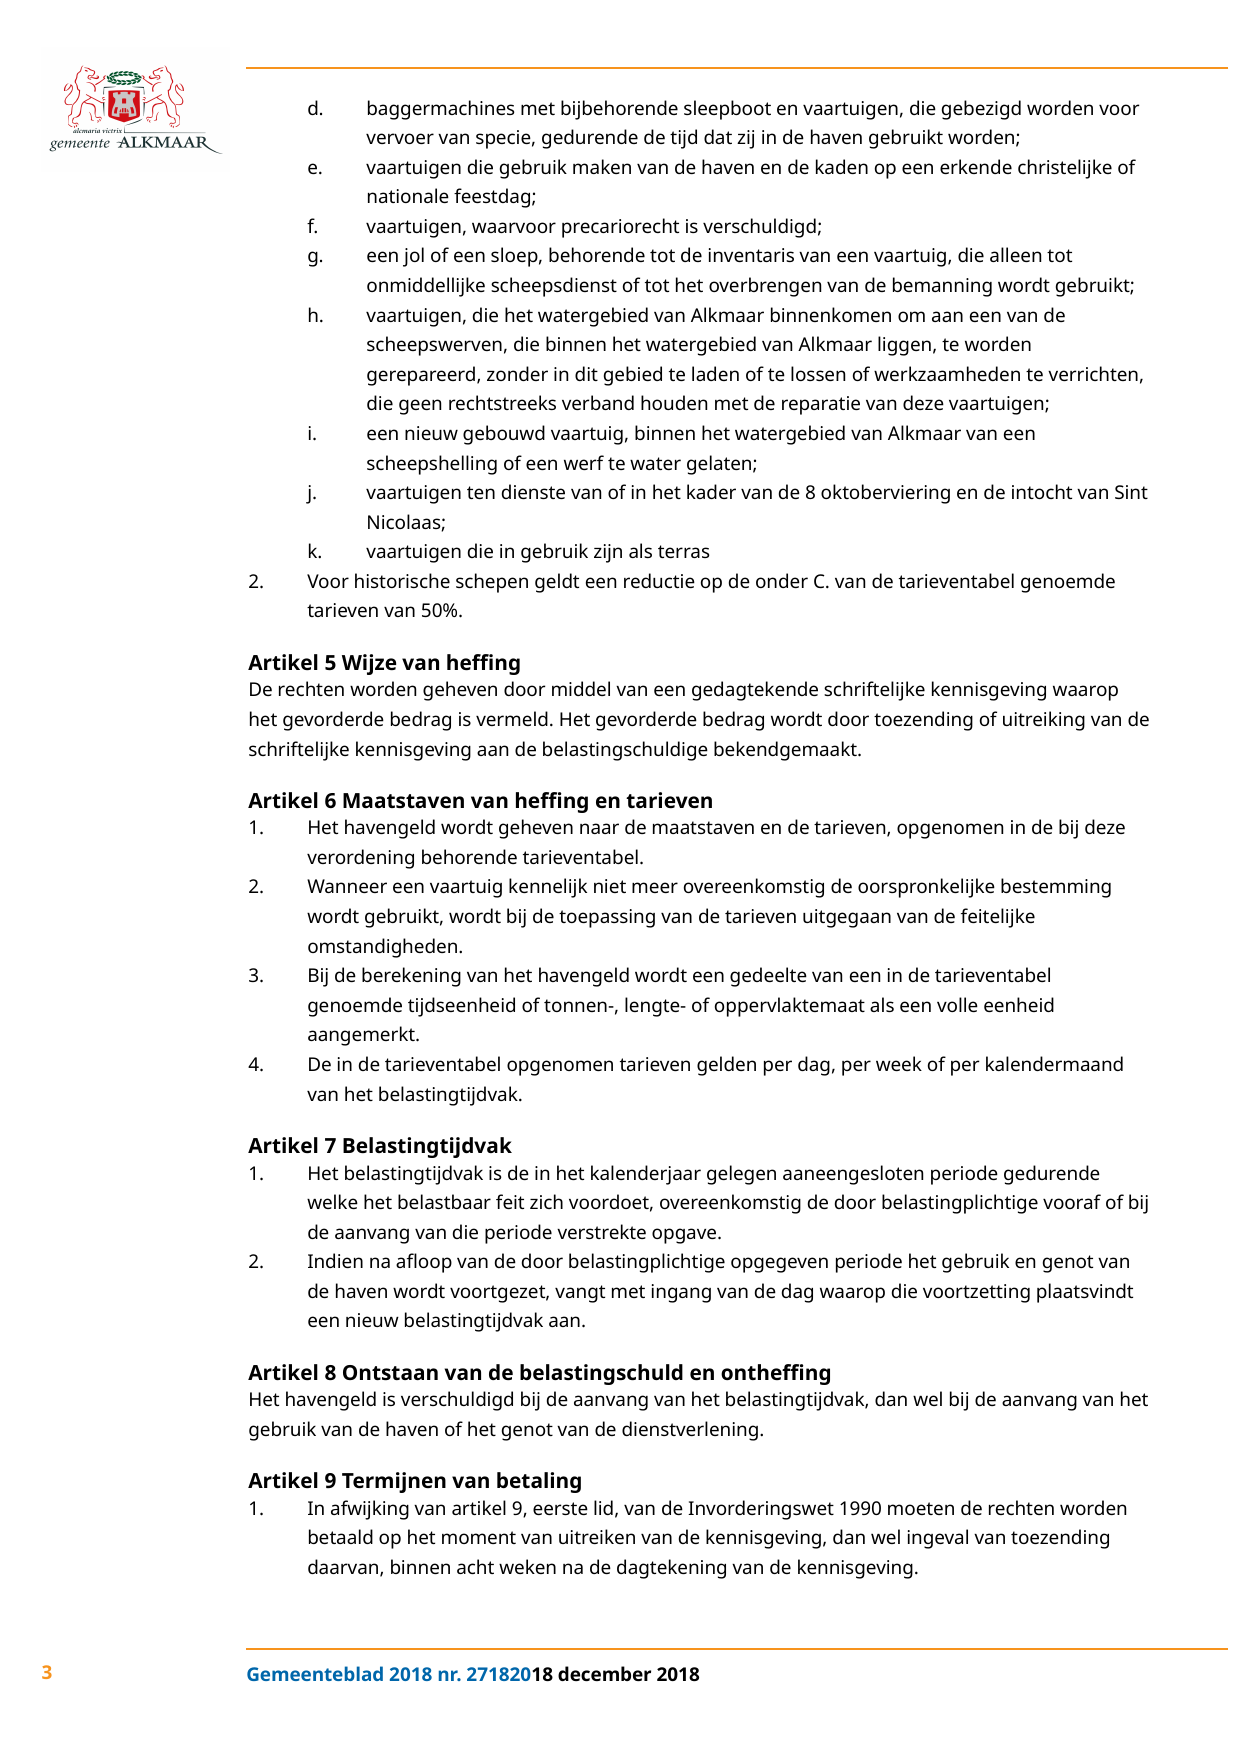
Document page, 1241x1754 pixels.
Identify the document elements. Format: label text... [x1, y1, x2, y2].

list een jol of een sloep, behorende tot de inventaris van een vaartuig, die alleen tot onmiddellijke scheepsdienst of tot het overbrengen van de bemanning wordt gebruikt; [307, 243, 1152, 298]
list vaartuigen die gebruik maken van de haven en de kaden op een erkende christelijke of nationale feestdag; [307, 154, 1152, 209]
list vaartuigen die in gebruik zijn als terras [307, 538, 1152, 564]
list Het belastingtijdvak is de in het kalenderjaar gelegen aaneengesloten periode gedurende welke het belastbaar feit zich voordoet, overeenkomstig de door belastingplichtige vooraf of bij de aanvang van die periode verstrekte opgave. [248, 1160, 1152, 1244]
list Wanneer een vaartuig kennelijk niet meer overeenkomstig de oorspronkelijke bestemming wordt gebruikt, wordt bij de toepassing van de tarieven uitgegaan van de feitelijke omstandigheden. [248, 874, 1152, 959]
text Het havengeld is verschuldigd bij de aanvang van het belastingtijdvak, dan wel bij de aanvang van het gebruik van de haven of het genot van de dienstverlening. [248, 1386, 1152, 1442]
text Artikel 5 Wijze van heffing [248, 648, 1152, 677]
list vaartuigen, waarvoor precariorecht is verschuldigd; [307, 213, 1152, 239]
text Artikel 8 Ontstaan van de belastingschuld en ontheffing [248, 1358, 1152, 1386]
text Artikel 6 Maatstaven van heffing en tarieven [248, 786, 1152, 814]
list vaartuigen, die het watergebied van Alkmaar binnenkomen om aan een van de scheepswerven, die binnen het watergebied van Alkmaar liggen, te worden gerepareerd, zonder in dit gebied te laden of te lossen of werkzaamheden te verrichten, die geen rechtstreeks verband houden met de reparatie van deze vaartuigen; [307, 302, 1152, 416]
list Voor historische schepen geldt een reductie op de onder C. van de tarieventabel genoemde tarieven van 50%. [248, 568, 1152, 623]
text Artikel 9 Termijnen van betaling [248, 1466, 1152, 1495]
list baggermachines met bijbehorende sleepboot en vaartuigen, die gebezigd worden voor vervoer van specie, gedurende de tijd dat zij in de haven gebruikt worden; [307, 95, 1152, 150]
list vaartuigen ten dienste van of in het kader van de 8 oktoberviering en de intocht van Sint Nicolaas; [307, 479, 1152, 535]
list Het havengeld wordt geheven naar de maatstaven en de tarieven, opgenomen in de bij deze verordening behorende tarieventabel. [248, 814, 1152, 870]
list De in de tarieventabel opgenomen tarieven gelden per dag, per week of per kalendermaand van het belastingtijdvak. [248, 1051, 1152, 1107]
list In afwijking van artikel 9, eerste lid, van de Invorderingswet 1990 moeten de rechten worden betaald op het moment van uitreiken van de kennisgeving, dan wel ingeval van toezending daarvan, binnen acht weken na de dagtekening van de kennisgeving. [248, 1495, 1152, 1580]
picture [41, 47, 231, 172]
list Indien na afloop van de door belastingplichtige opgegeven periode het gebruik en genot van de haven wordt voortgezet, vangt met ingang van de dag waarop die voortzetting plaatsvindt een nieuw belastingtijdvak aan. [248, 1248, 1152, 1333]
list een nieuw gebouwd vaartuig, binnen het watergebied van Alkmaar van een scheepshelling of een werf te water gelaten; [307, 420, 1152, 476]
text Artikel 7 Belastingtijdvak [248, 1131, 1152, 1160]
list Bij de berekening van het havengeld wordt een gedeelte van een in de tarieventabel genoemde tijdseenheid of tonnen-, lengte- of oppervlaktemaat als een volle eenheid aangemerkt. [248, 962, 1152, 1047]
text De rechten worden geheven door middel van een gedagtekende schriftelijke kennisgeving waarop het gevorderde bedrag is vermeld. Het gevorderde bedrag wordt door toezending of uitreiking van de schriftelijke kennisgeving aan de belastingschuldige bekendgemaakt. [248, 677, 1152, 761]
